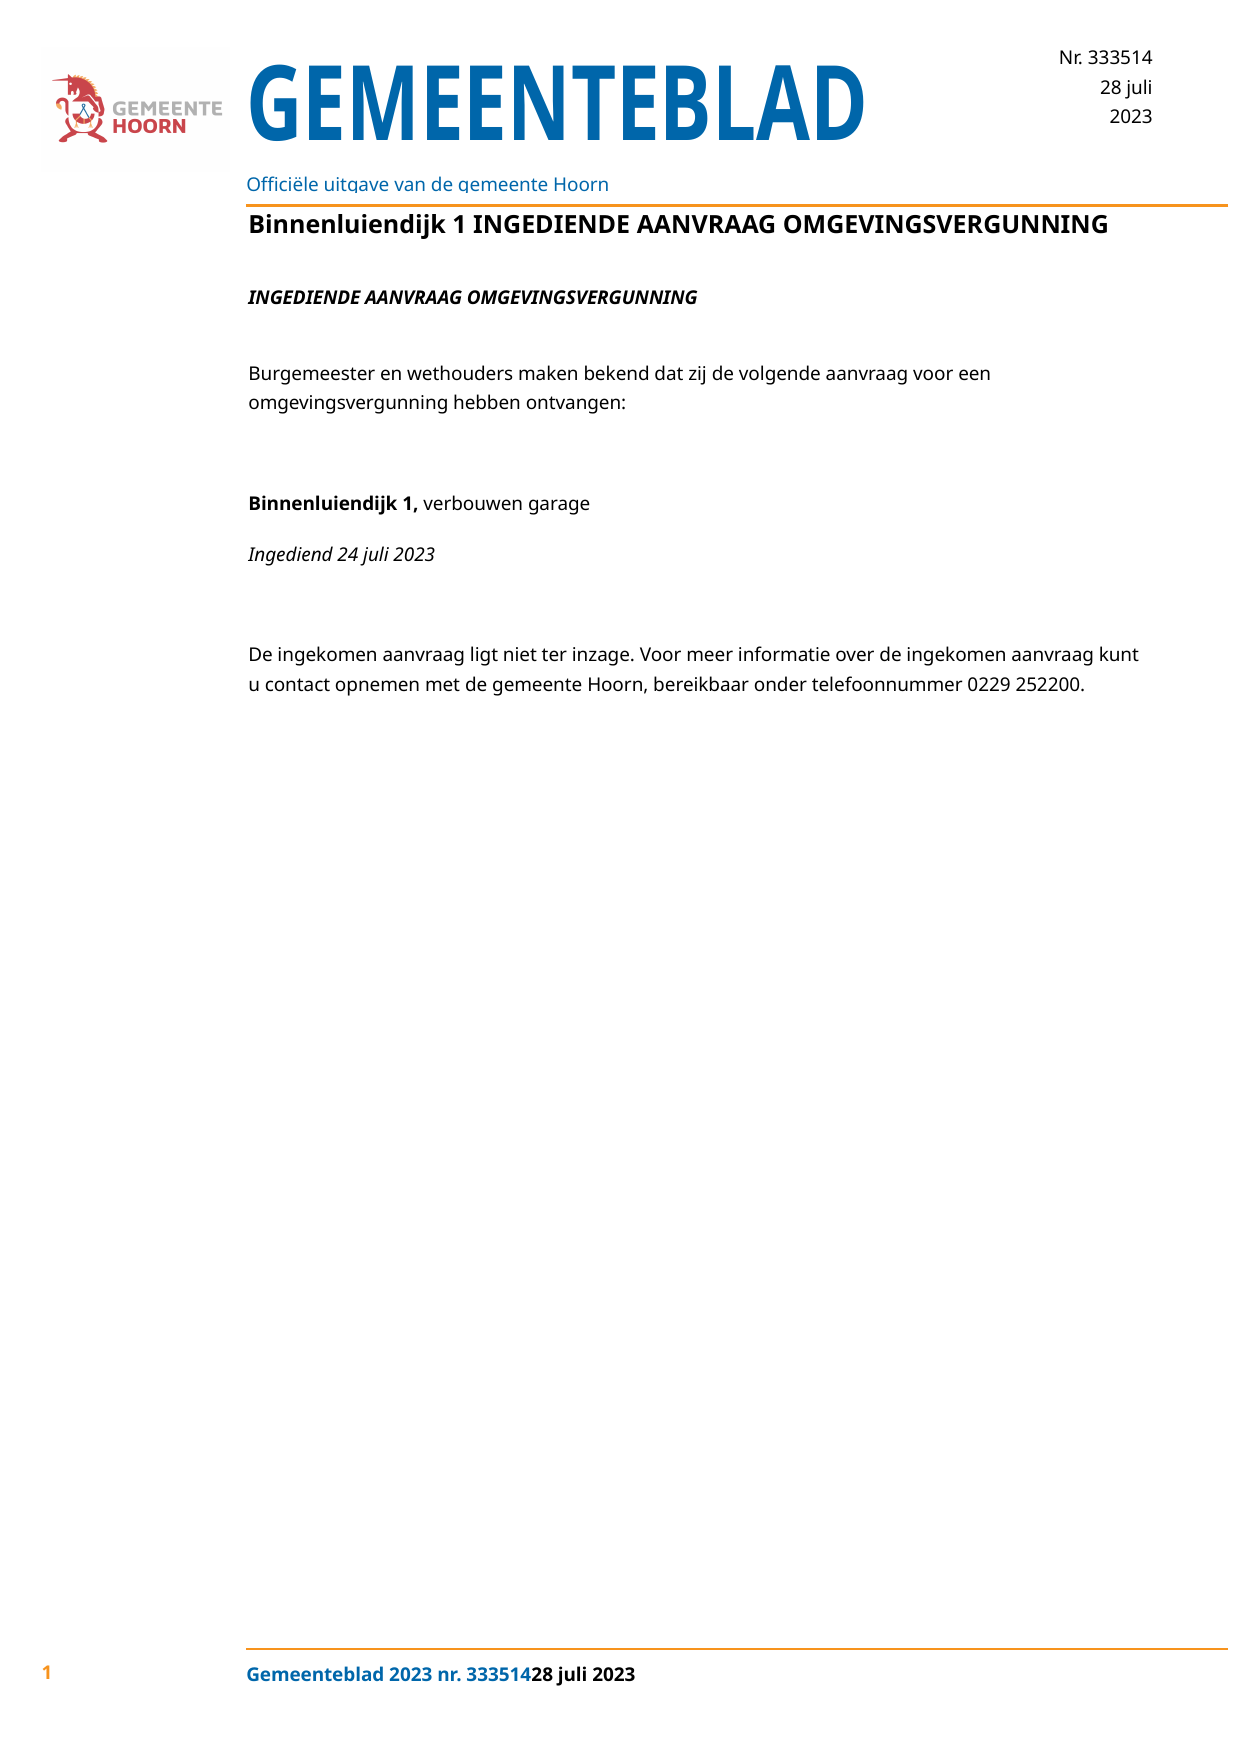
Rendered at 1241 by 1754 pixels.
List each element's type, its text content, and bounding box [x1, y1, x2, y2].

text Binnenluiendijk 1 INGEDIENDE AANVRAAG OMGEVINGSVERGUNNING [248, 207, 1152, 241]
text Ingediend 24 juli 2023 [248, 541, 1152, 567]
text INGEDIENDE AANVRAAG OMGEVINGSVERGUNNING [248, 284, 1152, 309]
text Binnenluiendijk 1, verbouwen garage [248, 490, 1152, 516]
picture [41, 47, 231, 172]
text De ingekomen aanvraag ligt niet ter inzage. Voor meer informatie over de ingekomen aanvraag kunt u contact opnemen met de gemeente Hoorn, bereikbaar onder telefoonnummer 0229 252200. [248, 642, 1152, 697]
text Burgemeester en wethouders maken bekend dat zij de volgende aanvraag voor een omgevingsvergunning hebben ontvangen: [248, 360, 1152, 415]
